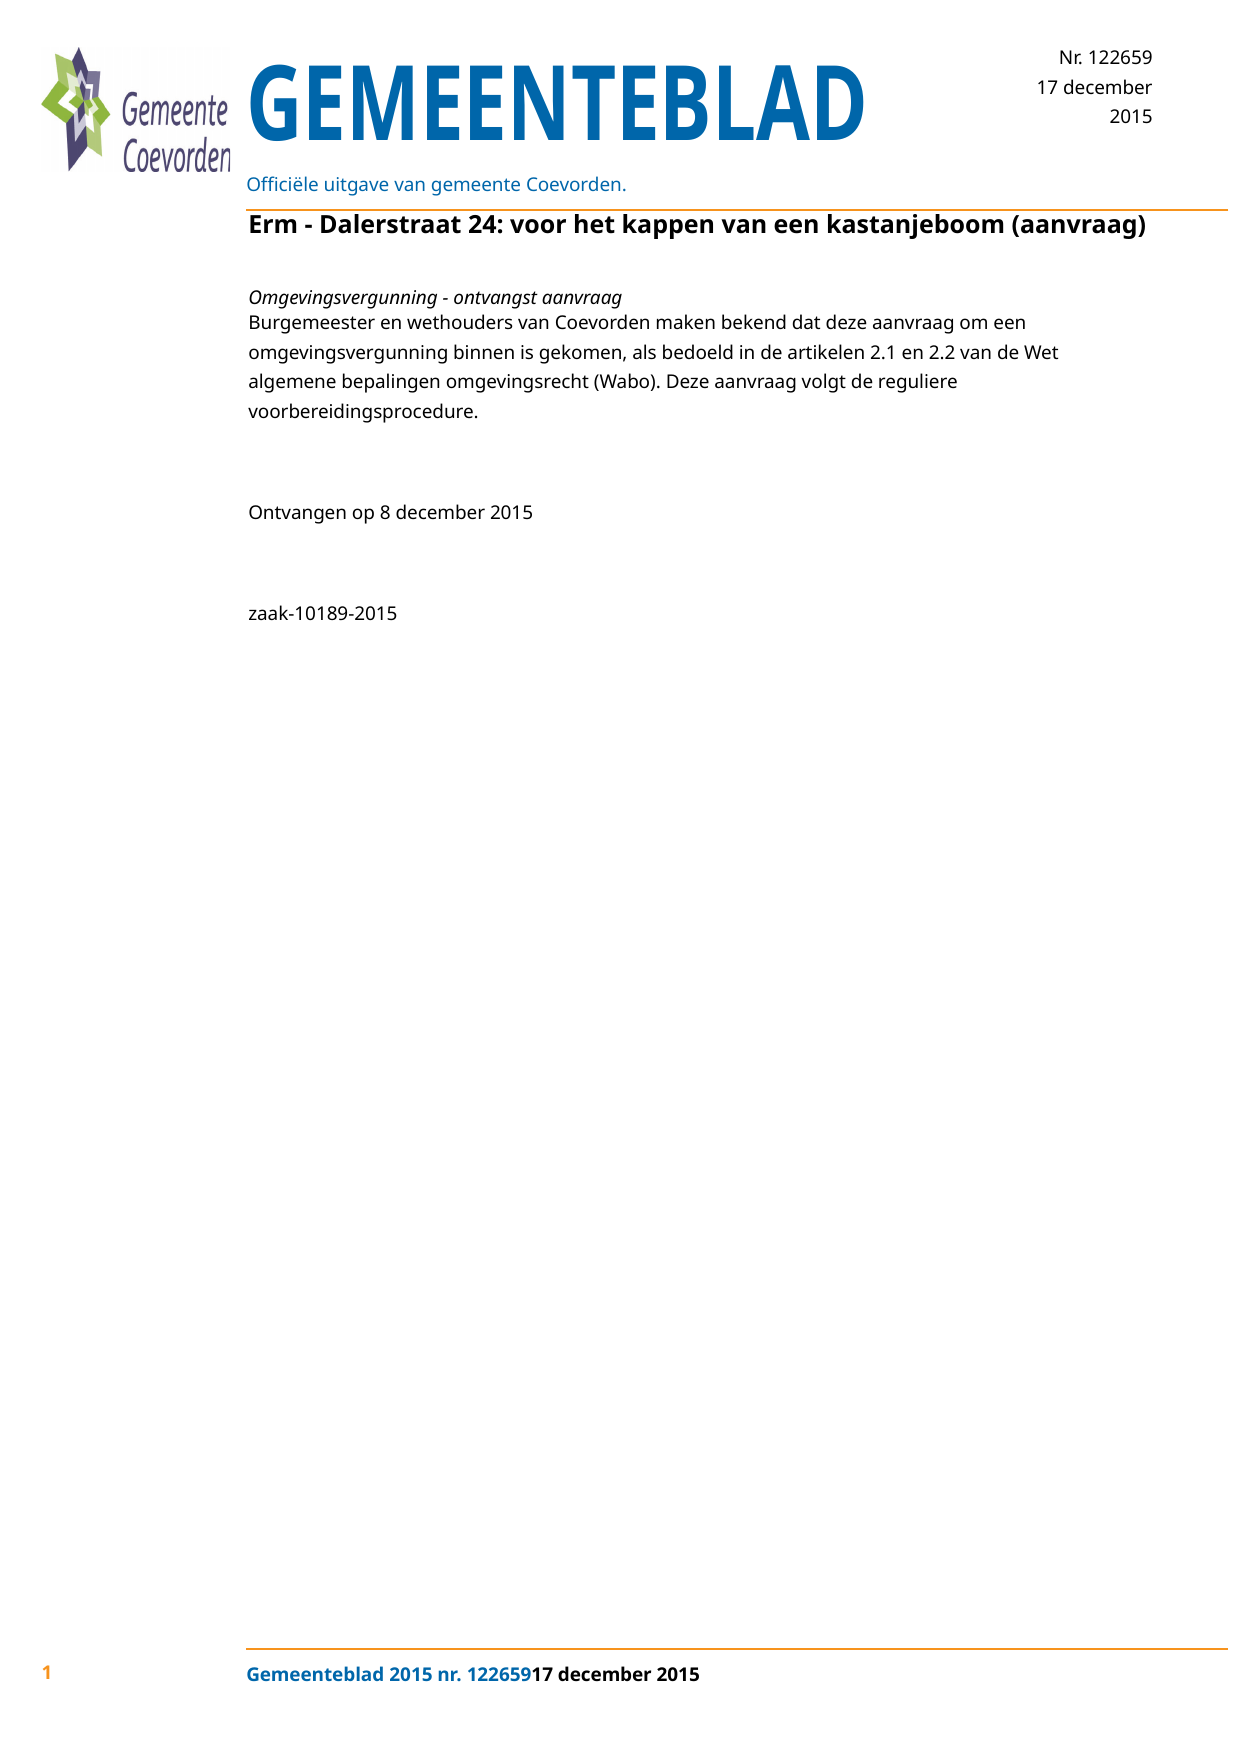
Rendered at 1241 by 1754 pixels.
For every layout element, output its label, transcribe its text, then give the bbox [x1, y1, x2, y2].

text Burgemeester en wethouders van Coevorden maken bekend dat deze aanvraag om een omgevingsvergunning binnen is gekomen, als bedoeld in de artikelen 2.1 en 2.2 van de Wet algemene bepalingen omgevingsrecht (Wabo). Deze aanvraag volgt de reguliere voorbereidingsprocedure. [248, 309, 1152, 424]
text zaak-10189-2015 [248, 600, 1152, 626]
text Erm - Dalerstraat 24: voor het kappen van een kastanjeboom (aanvraag) [248, 211, 1152, 241]
picture [41, 47, 231, 172]
text Ontvangen op 8 december 2015 [248, 499, 1152, 525]
text Omgevingsvergunning - ontvangst aanvraag [248, 284, 1152, 309]
